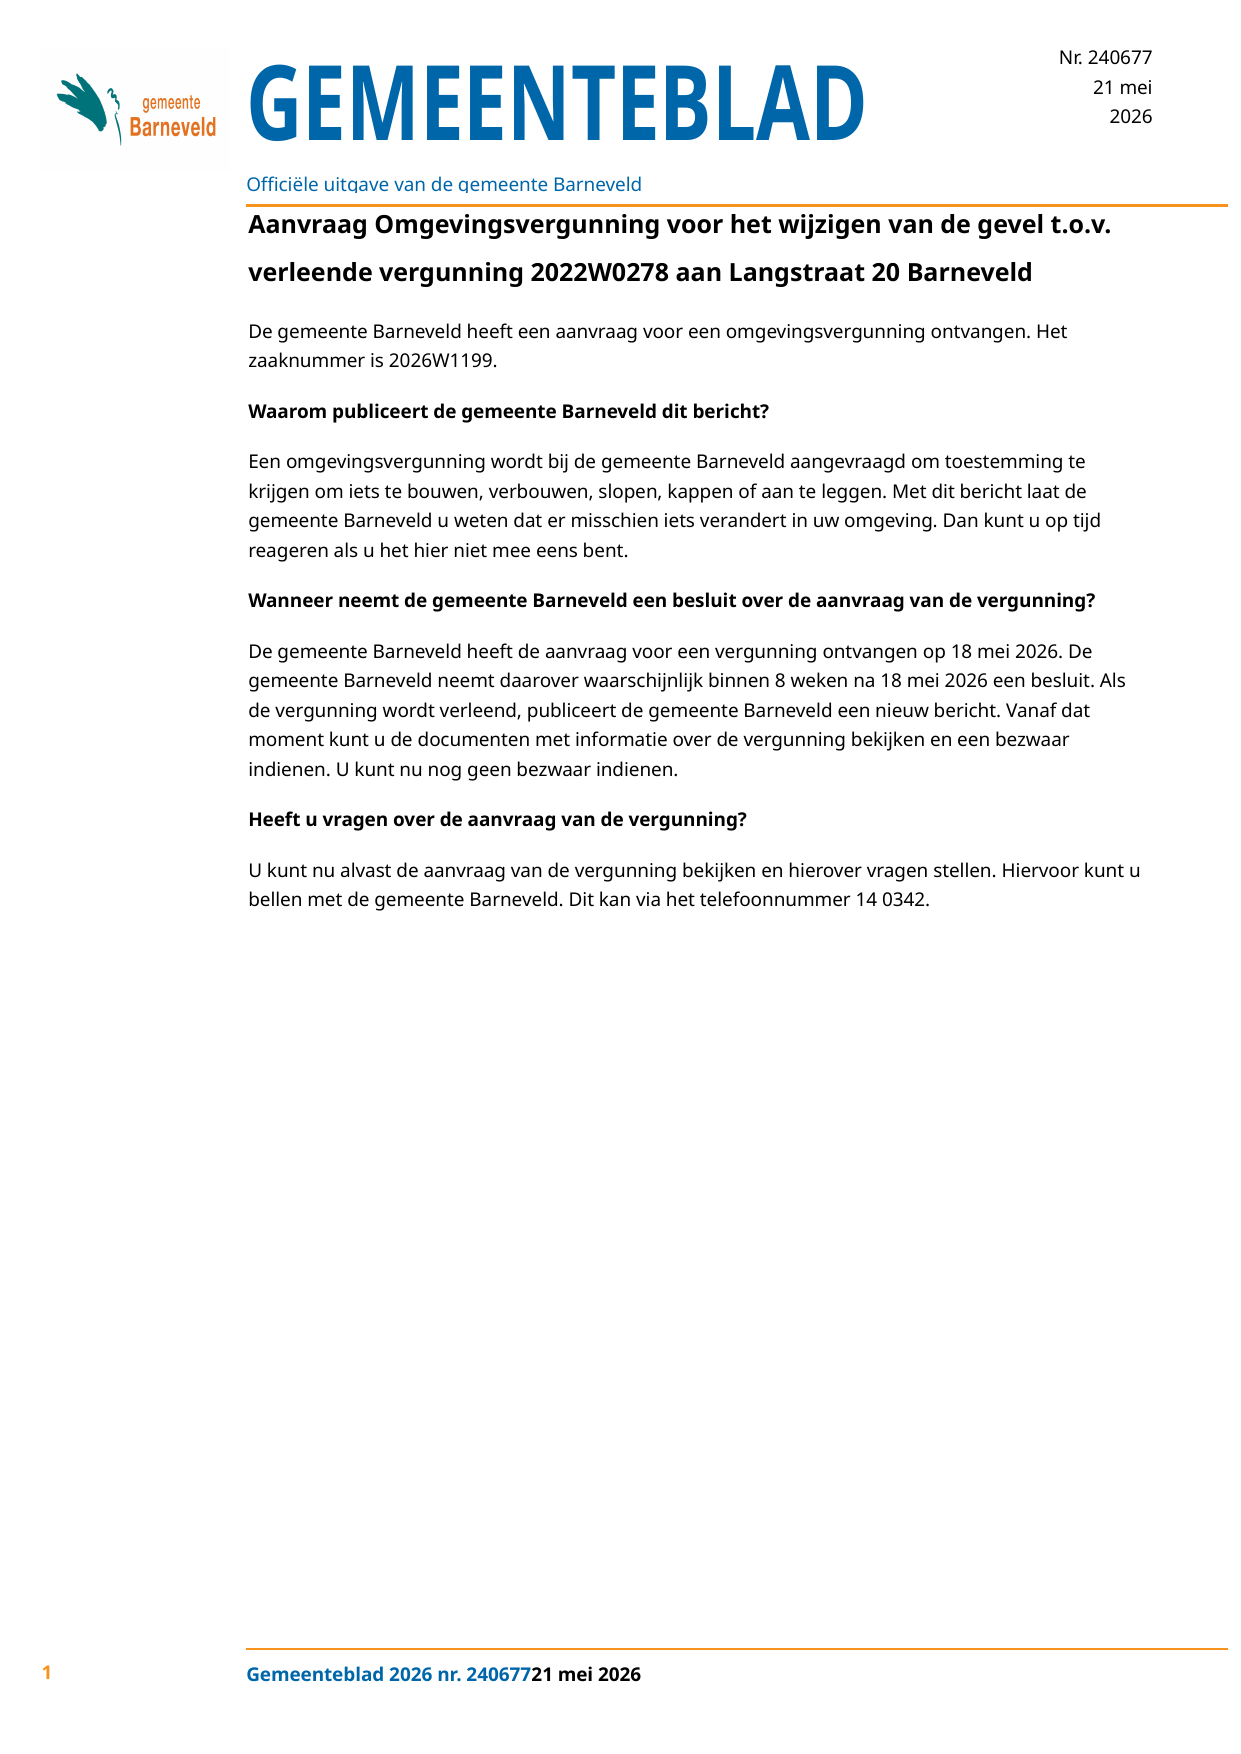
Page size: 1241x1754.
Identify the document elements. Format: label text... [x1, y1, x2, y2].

text Een omgevingsvergunning wordt bij de gemeente Barneveld aangevraagd om toestemming te krijgen om iets te bouwen, verbouwen, slopen, kappen of aan te leggen. Met dit bericht laat de gemeente Barneveld u weten dat er misschien iets verandert in uw omgeving. Dan kunt u op tijd reageren als u het hier niet mee eens bent. [248, 448, 1152, 563]
text U kunt nu alvast de aanvraag van de vergunning bekijken en hierover vragen stellen. Hiervoor kunt u bellen met de gemeente Barneveld. Dit kan via het telefoonnummer 14 0342. [248, 857, 1152, 912]
text Heeft u vragen over de aanvraag van de vergunning? [248, 807, 1152, 832]
picture [41, 47, 231, 172]
text Waarom publiceert de gemeente Barneveld dit bericht? [248, 398, 1152, 424]
text Aanvraag Omgevingsvergunning voor het wijzigen van de gevel t.o.v. verleende vergunning 2022W0278 aan Langstraat 20 Barneveld [248, 207, 1152, 288]
text Wanneer neemt de gemeente Barneveld een besluit over de aanvraag van de vergunning? [248, 587, 1152, 613]
text De gemeente Barneveld heeft een aanvraag voor een omgevingsvergunning ontvangen. Het zaaknummer is 2026W1199. [248, 318, 1152, 373]
text De gemeente Barneveld heeft de aanvraag voor een vergunning ontvangen op 18 mei 2026. De gemeente Barneveld neemt daarover waarschijnlijk binnen 8 weken na 18 mei 2026 een besluit. Als de vergunning wordt verleend, publiceert de gemeente Barneveld een nieuw bericht. Vanaf dat moment kunt u de documenten met informatie over de vergunning bekijken en een bezwaar indienen. U kunt nu nog geen bezwaar indienen. [248, 638, 1152, 782]
